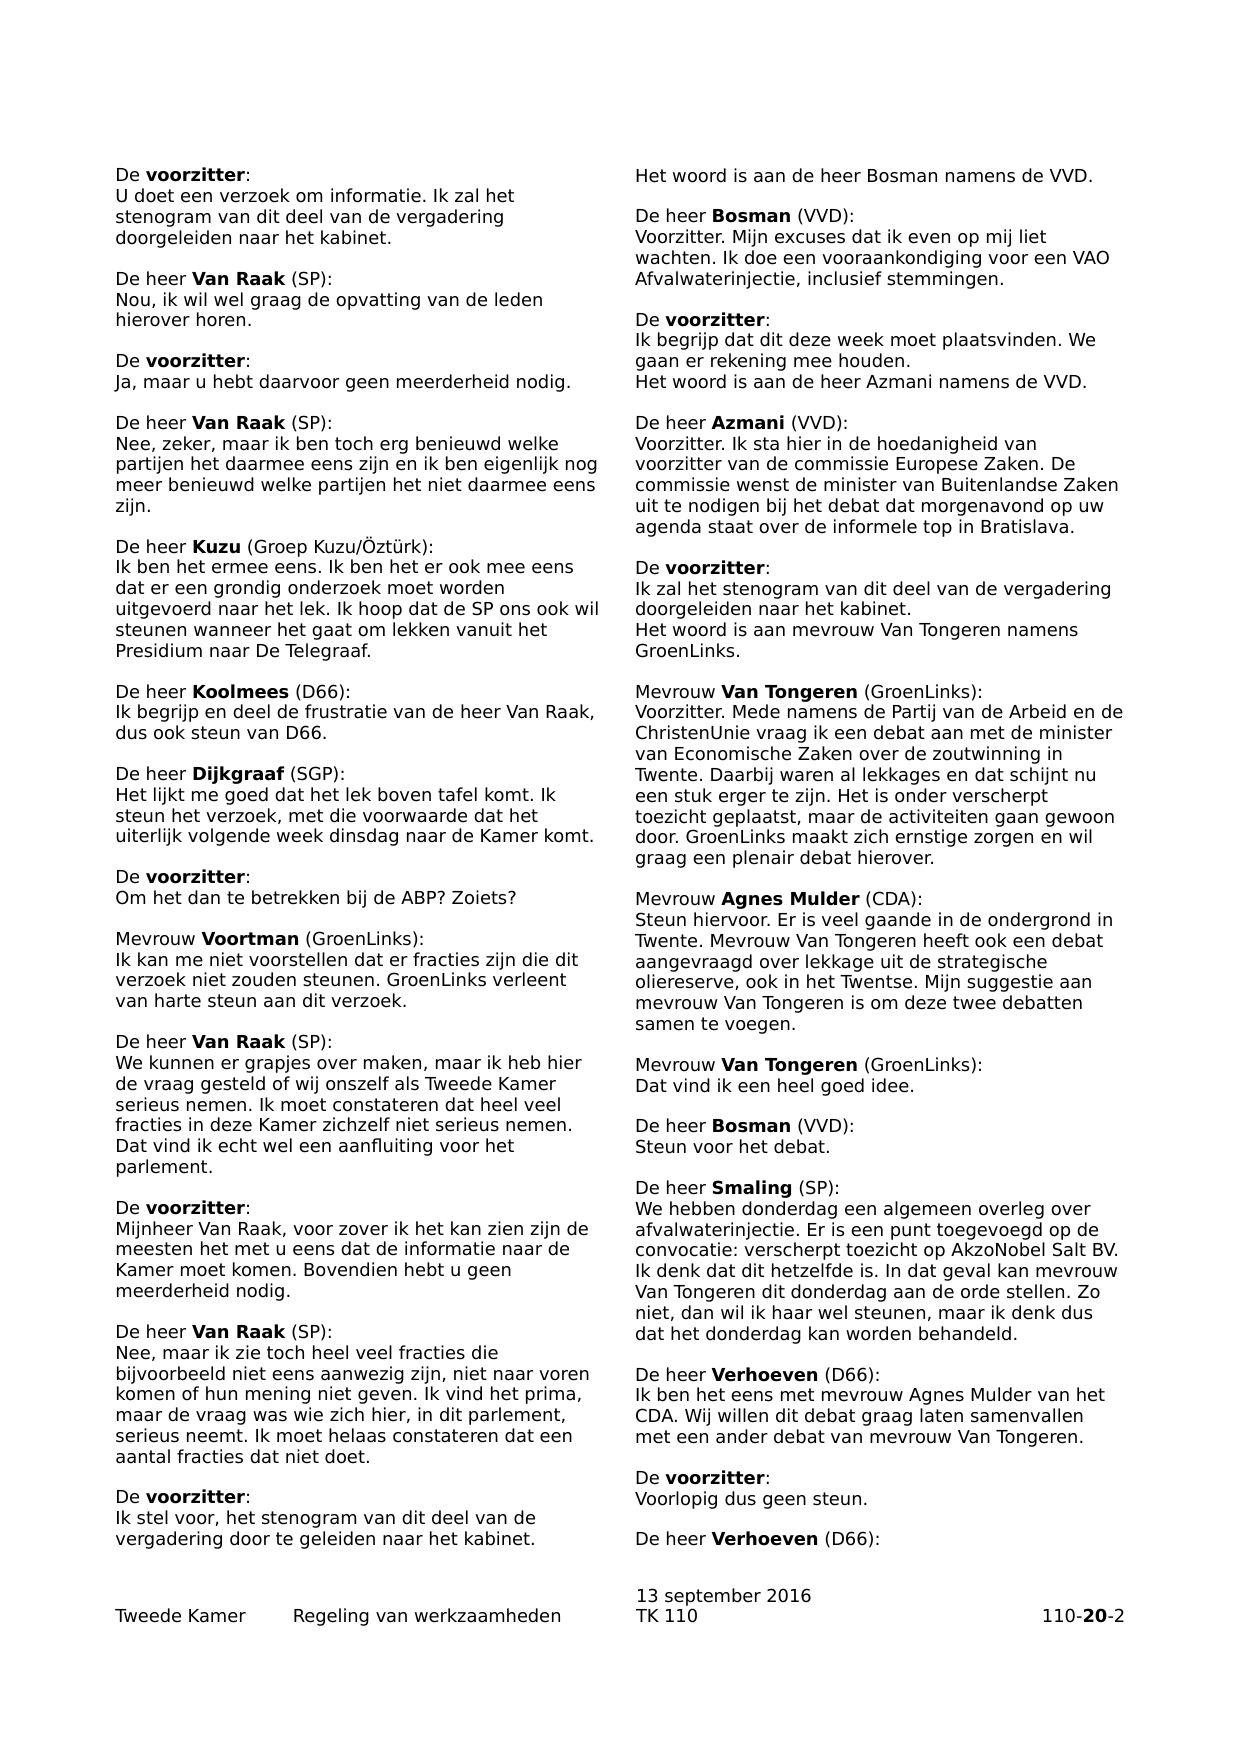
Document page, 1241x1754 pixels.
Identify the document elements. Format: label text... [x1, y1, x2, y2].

text De heer Verhoeven (D66): [635, 1529, 1125, 1550]
text De voorzitter: [115, 867, 605, 888]
text Het lijkt me goed dat het lek boven tafel komt. Ik steun het verzoek, met die voorwaarde dat het uiterlijk volgende week dinsdag naar de Kamer komt. [115, 784, 605, 847]
text Dat vind ik een heel goed idee. [635, 1075, 1125, 1096]
text Ik kan me niet voorstellen dat er fracties zijn die dit verzoek niet zouden steunen. GroenLinks verleent van harte steun aan dit verzoek. [115, 949, 605, 1012]
text Ik ben het eens met mevrouw Agnes Mulder van het CDA. Wij willen dit debat graag laten samenvallen met een ander debat van mevrouw Van Tongeren. [635, 1385, 1125, 1448]
text De heer Azmani (VVD): [635, 413, 1125, 433]
text De voorzitter: [635, 557, 1125, 578]
text Ik stel voor, het stenogram van dit deel van de vergadering door te geleiden naar het kabinet. [115, 1508, 605, 1550]
text Mijnheer Van Raak, voor zover ik het kan zien zijn de meesten het met u eens dat de informatie naar de Kamer moet komen. Bovendien hebt u geen meerderheid nodig. [115, 1218, 605, 1302]
text Steun voor het debat. [635, 1137, 1125, 1158]
text Het woord is aan de heer Bosman namens de VVD. [635, 165, 1125, 186]
text De heer Van Raak (SP): [115, 1322, 605, 1342]
text De heer Koolmees (D66): [115, 681, 605, 702]
text Ik ben het ermee eens. Ik ben het er ook mee eens dat er een grondig onderzoek moet worden uitgevoerd naar het lek. Ik hoop dat de SP ons ook wil steunen wanneer het gaat om lekken vanuit het Presidium naar De Telegraaf. [115, 557, 605, 661]
text Mevrouw Van Tongeren (GroenLinks): [635, 682, 1125, 702]
text Mevrouw Van Tongeren (GroenLinks): [635, 1055, 1125, 1075]
text De voorzitter: [635, 309, 1125, 330]
text We kunnen er grapjes over maken, maar ik heb hier de vraag gesteld of wij onszelf als Tweede Kamer serieus nemen. Ik moet constateren dat heel veel fracties in deze Kamer zichzelf niet serieus nemen. Dat vind ik echt wel een aanfluiting voor het parlement. [115, 1053, 605, 1178]
text De heer Bosman (VVD): [635, 1116, 1125, 1137]
text U doet een verzoek om informatie. Ik zal het stenogram van dit deel van de vergadering doorgeleiden naar het kabinet. [115, 186, 605, 248]
text Nou, ik wil wel graag de opvatting van de leden hierover horen. [115, 289, 605, 331]
text De voorzitter: [115, 165, 605, 186]
text Mevrouw Voortman (GroenLinks): [115, 929, 605, 949]
text We hebben donderdag een algemeen overleg over afvalwaterinjectie. Er is een punt toegevoegd op de convocatie: verscherpt toezicht op AkzoNobel Salt BV. Ik denk dat dit hetzelfde is. In dat geval kan mevrouw Van Tongeren dit donderdag aan de orde stellen. Zo niet, dan wil ik haar wel steunen, maar ik denk dus dat het donderdag kan worden behandeld. [635, 1198, 1125, 1344]
text Voorlopig dus geen steun. [635, 1488, 1125, 1509]
text De voorzitter: [115, 1487, 605, 1508]
text De heer Verhoeven (D66): [635, 1364, 1125, 1385]
text Het woord is aan mevrouw Van Tongeren namens GroenLinks. [635, 620, 1125, 662]
text Ik zal het stenogram van dit deel van de vergadering doorgeleiden naar het kabinet. [635, 578, 1125, 620]
text De heer Smaling (SP): [635, 1178, 1125, 1198]
text Mevrouw Agnes Mulder (CDA): [635, 889, 1125, 910]
text De voorzitter: [635, 1468, 1125, 1488]
text Voorzitter. Mede namens de Partij van de Arbeid en de ChristenUnie vraag ik een debat aan met de minister van Economische Zaken over de zoutwinning in Twente. Daarbij waren al lekkages en dat schijnt nu een stuk erger te zijn. Het is onder verscherpt toezicht geplaatst, maar de activiteiten gaan gewoon door. GroenLinks maakt zich ernstige zorgen en wil graag een plenair debat hierover. [635, 702, 1125, 869]
text Het woord is aan de heer Azmani namens de VVD. [635, 372, 1125, 393]
text Steun hiervoor. Er is veel gaande in de ondergrond in Twente. Mevrouw Van Tongeren heeft ook een debat aangevraagd over lekkage uit de strategische oliereserve, ook in het Twentse. Mijn suggestie aan mevrouw Van Tongeren is om deze twee debatten samen te voegen. [635, 910, 1125, 1035]
text De heer Van Raak (SP): [115, 1032, 605, 1053]
text De heer Van Raak (SP): [115, 412, 605, 433]
text Voorzitter. Mijn excuses dat ik even op mij liet wachten. Ik doe een vooraankondiging voor een VAO Afvalwaterinjectie, inclusief stemmingen. [635, 227, 1125, 289]
text De heer Bosman (VVD): [635, 206, 1125, 227]
text Om het dan te betrekken bij de ABP? Zoiets? [115, 888, 605, 909]
text Ik begrijp dat dit deze week moet plaatsvinden. We gaan er rekening mee houden. [635, 330, 1125, 372]
text Ik begrijp en deel de frustratie van de heer Van Raak, dus ook steun van D66. [115, 702, 605, 744]
text Voorzitter. Ik sta hier in de hoedanigheid van voorzitter van de commissie Europese Zaken. De commissie wenst de minister van Buitenlandse Zaken uit te nodigen bij het debat dat morgenavond op uw agenda staat over de informele top in Bratislava. [635, 433, 1125, 537]
text Nee, maar ik zie toch heel veel fracties die bijvoorbeeld niet eens aanwezig zijn, niet naar voren komen of hun mening niet geven. Ik vind het prima, maar de vraag was wie zich hier, in dit parlement, serieus neemt. Ik moet helaas constateren dat een aantal fracties dat niet doet. [115, 1342, 605, 1467]
text De heer Van Raak (SP): [115, 268, 605, 289]
text De voorzitter: [115, 1198, 605, 1218]
text De voorzitter: [115, 351, 605, 372]
text De heer Kuzu (Groep Kuzu/Öztürk): [115, 537, 605, 557]
text De heer Dijkgraaf (SGP): [115, 764, 605, 784]
text Ja, maar u hebt daarvoor geen meerderheid nodig. [115, 372, 605, 392]
text Nee, zeker, maar ik ben toch erg benieuwd welke partijen het daarmee eens zijn en ik ben eigenlijk nog meer benieuwd welke partijen het niet daarmee eens zijn. [115, 433, 605, 517]
